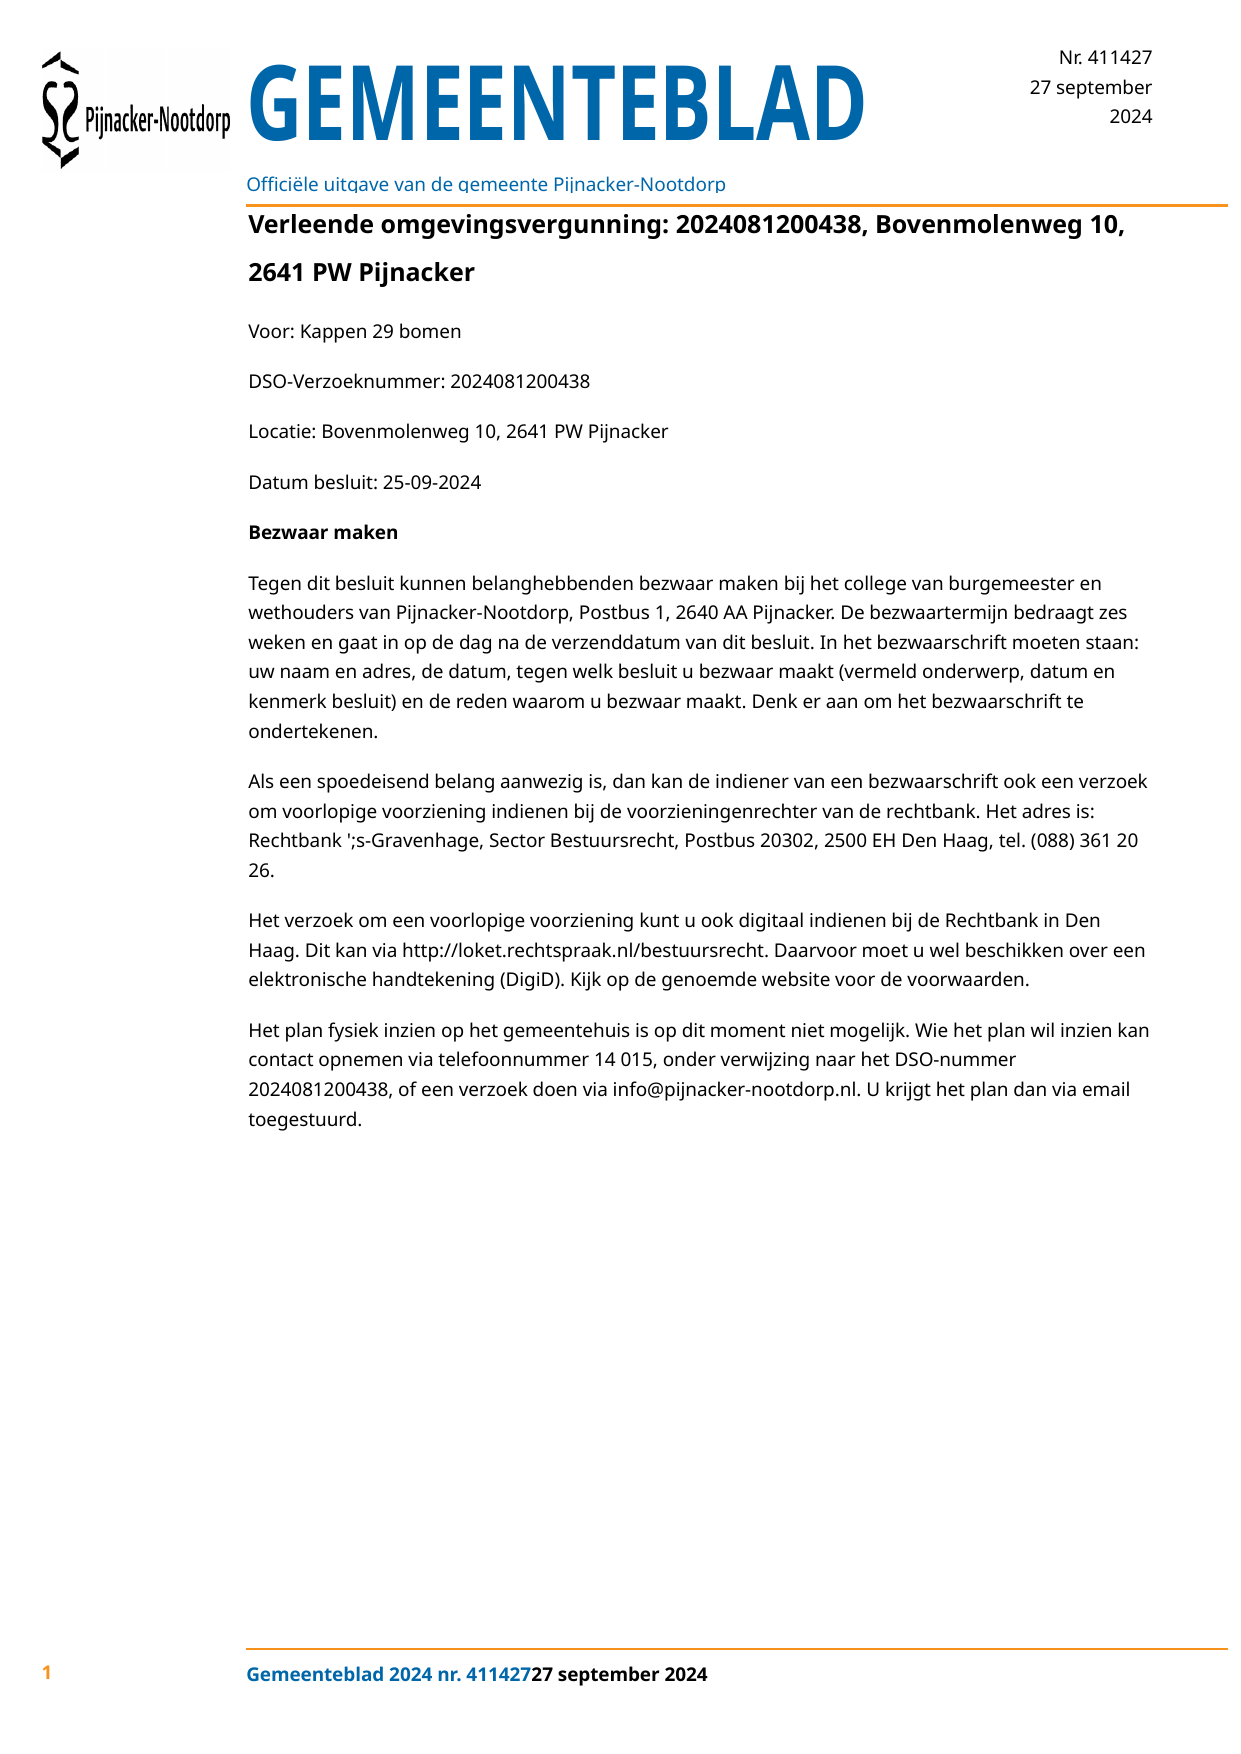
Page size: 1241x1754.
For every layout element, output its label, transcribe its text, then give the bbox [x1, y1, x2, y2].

text Als een spoedeisend belang aanwezig is, dan kan de indiener van een bezwaarschrift ook een verzoek om voorlopige voorziening indienen bij de voorzieningenrechter van de rechtbank. Het adres is: Rechtbank ';s-Gravenhage, Sector Bestuursrecht, Postbus 20302, 2500 EH Den Haag, tel. (088) 361 20 26. [248, 768, 1152, 883]
text Tegen dit besluit kunnen belanghebbenden bezwaar maken bij het college van burgemeester en wethouders van Pijnacker-Nootdorp, Postbus 1, 2640 AA Pijnacker. De bezwaartermijn bedraagt zes weken en gaat in op de dag na de verzenddatum van dit besluit. In het bezwaarschrift moeten staan: uw naam en adres, de datum, tegen welk besluit u bezwaar maakt (vermeld onderwerp, datum en kenmerk besluit) en de reden waarom u bezwaar maakt. Denk er aan om het bezwaarschrift te ondertekenen. [248, 570, 1152, 744]
text Het plan fysiek inzien op het gemeentehuis is op dit moment niet mogelijk. Wie het plan wil inzien kan contact opnemen via telefoonnummer 14 015, onder verwijzing naar het DSO-nummer 2024081200438, of een verzoek doen via info@pijnacker-nootdorp.nl. U krijgt het plan dan via email toegestuurd. [248, 1017, 1152, 1132]
text Datum besluit: 25-09-2024 [248, 469, 1152, 495]
text Locatie: Bovenmolenweg 10, 2641 PW Pijnacker [248, 419, 1152, 444]
text Het verzoek om een voorlopige voorziening kunt u ook digitaal indienen bij de Rechtbank in Den Haag. Dit kan via http://loket.rechtspraak.nl/bestuursrecht. Daarvoor moet u wel beschikken over een elektronische handtekening (DigiD). Kijk op de genoemde website voor de voorwaarden. [248, 907, 1152, 992]
picture [41, 47, 231, 172]
text DSO-Verzoeknummer: 2024081200438 [248, 368, 1152, 394]
text Voor: Kappen 29 bomen [248, 318, 1152, 344]
text Verleende omgevingsvergunning: 2024081200438, Bovenmolenweg 10, 2641 PW Pijnacker [248, 207, 1152, 288]
text Bezwaar maken [248, 519, 1152, 545]
